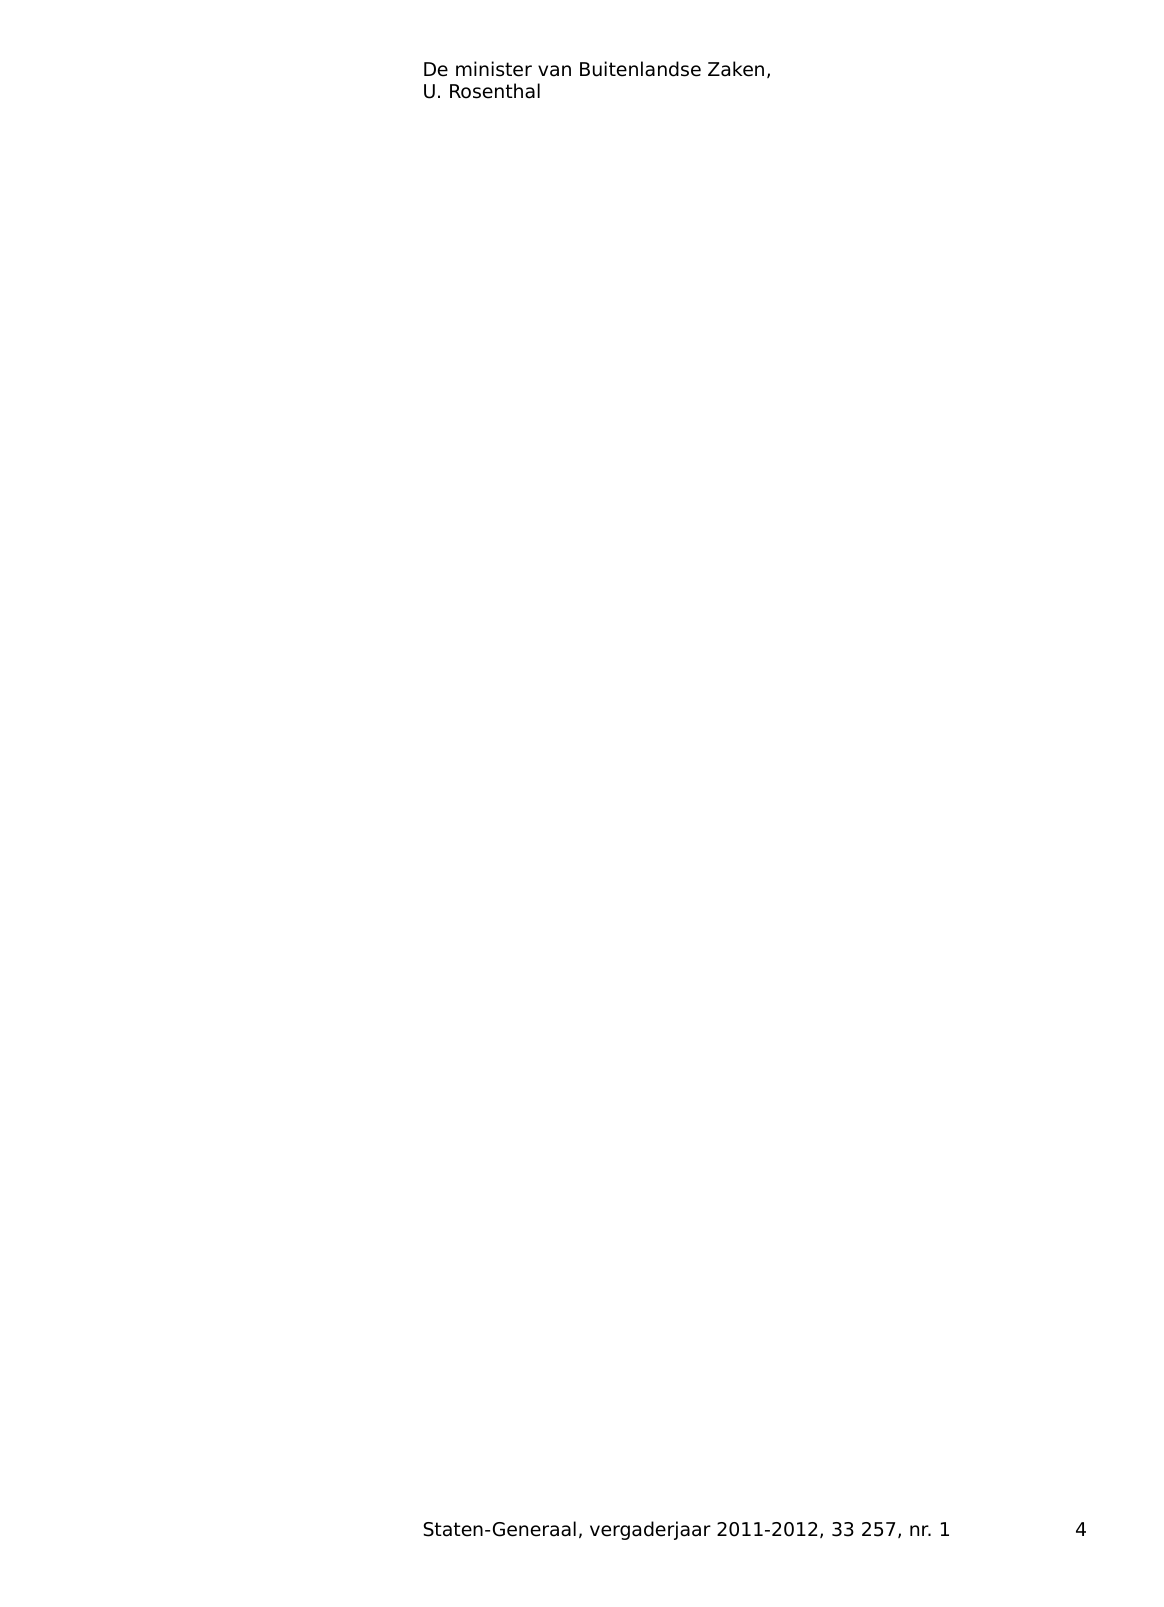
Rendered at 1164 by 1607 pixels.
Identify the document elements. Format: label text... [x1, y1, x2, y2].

text De minister van Buitenlandse Zaken, U. Rosenthal [422, 59, 1087, 103]
